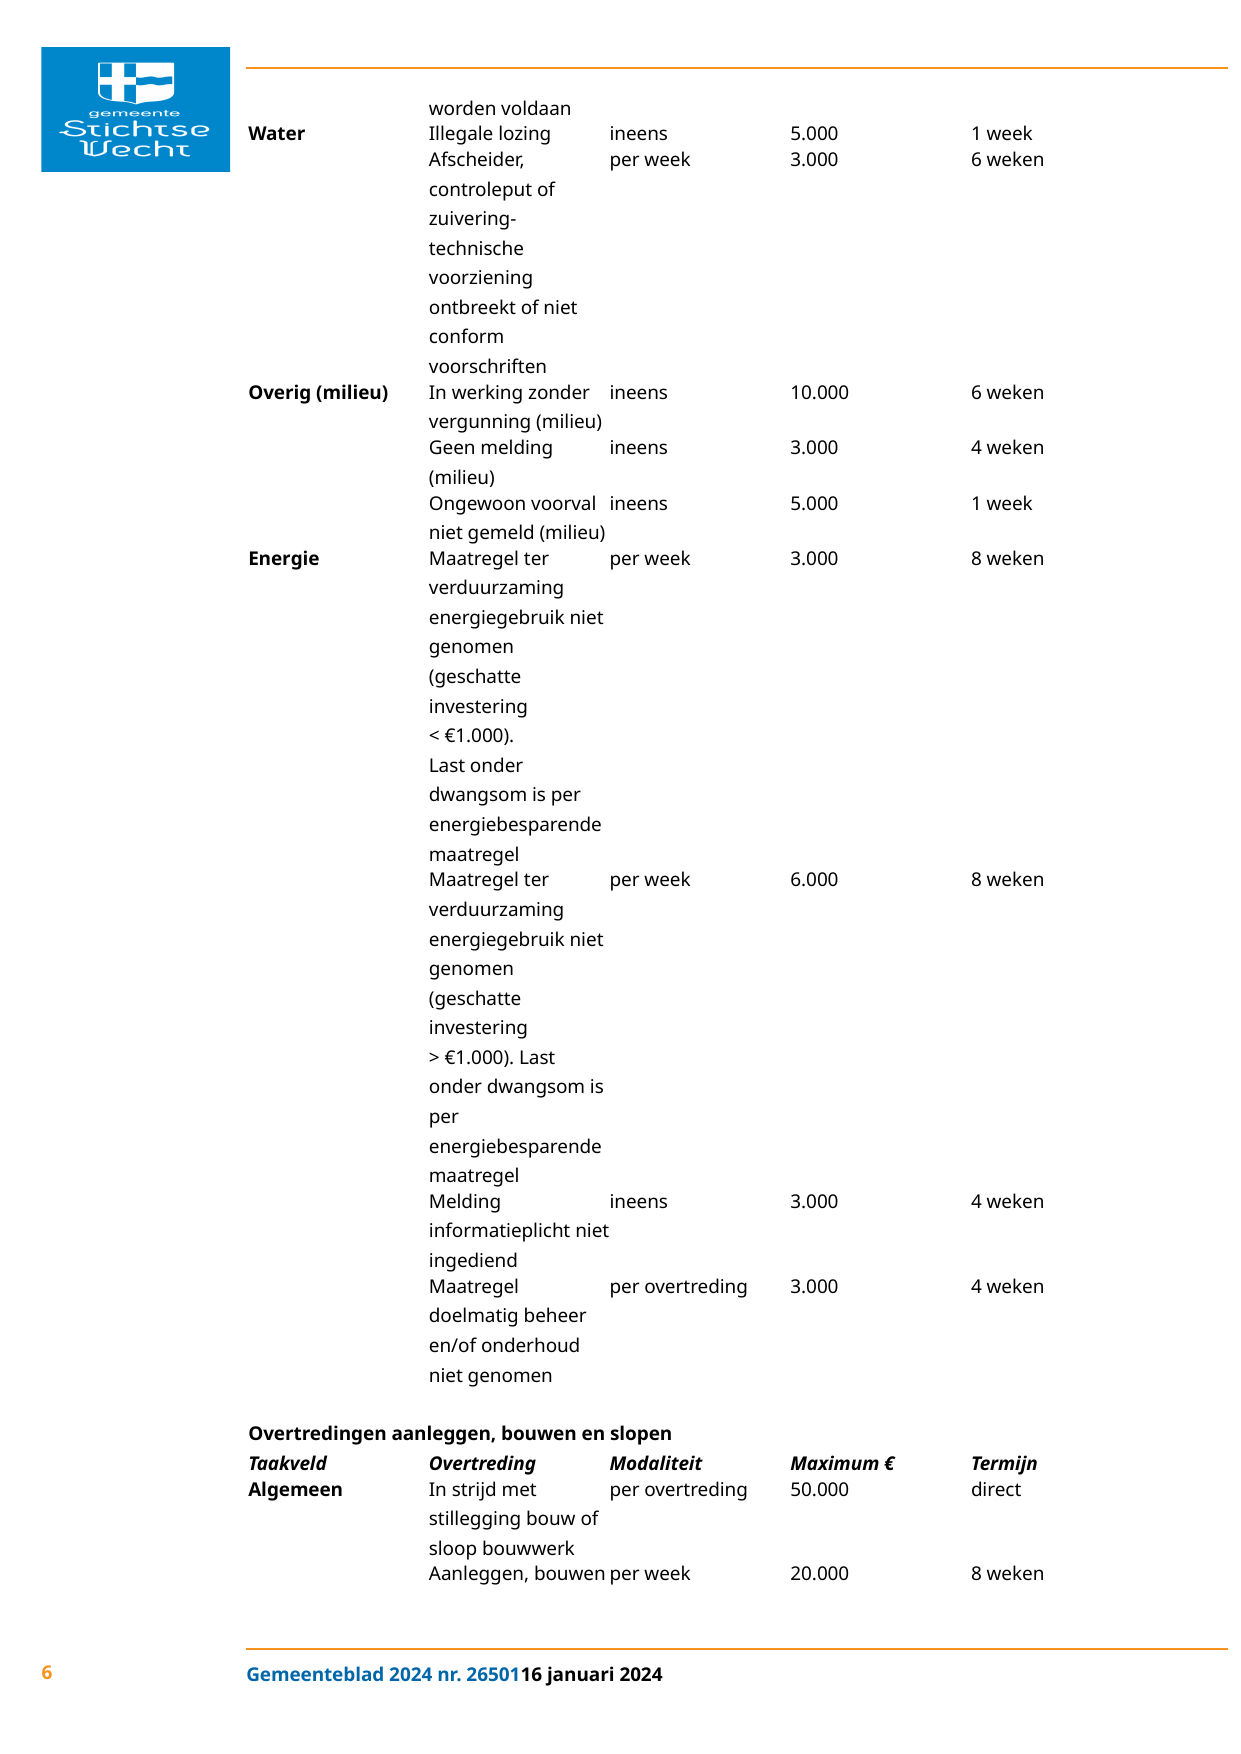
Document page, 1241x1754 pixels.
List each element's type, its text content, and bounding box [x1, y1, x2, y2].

table_cell Energie [248, 545, 429, 867]
table_cell [609, 95, 790, 121]
table_header Taakveld [248, 1450, 429, 1476]
table_cell ineens [609, 379, 790, 434]
table_cell ineens [609, 434, 790, 490]
table_cell Geen melding (milieu) [429, 434, 609, 490]
table_cell 8 weken [971, 1561, 1152, 1586]
table_header Maximum € [790, 1450, 971, 1476]
table_cell Overig (milieu) [248, 379, 429, 434]
table_cell Aanleggen, bouwen [429, 1561, 609, 1586]
table_cell Water [248, 121, 429, 146]
table_cell ineens [609, 490, 790, 545]
table_cell 3.000 [790, 545, 971, 867]
picture [99, 63, 135, 101]
table_cell [248, 490, 429, 545]
table_cell In werking zonder vergunning (milieu) [429, 379, 609, 434]
table_cell ineens [609, 1188, 790, 1273]
table_cell 5.000 [790, 121, 971, 146]
table_cell 5.000 [790, 490, 971, 545]
table_cell 3.000 [790, 434, 971, 490]
table_cell direct [971, 1476, 1152, 1561]
table_cell [248, 867, 429, 1188]
table_cell [248, 1561, 429, 1586]
table_cell [248, 146, 429, 379]
table_header Overtreding [429, 1450, 609, 1476]
table_cell per overtreding [609, 1476, 790, 1561]
table_cell 50.000 [790, 1476, 971, 1561]
text Overtredingen aanleggen, bouwen en slopen [248, 1420, 1152, 1446]
table_cell Maatregel ter verduurzaming energiegebruik niet genomen (geschatte investering < €1.000). Last onder dwangsom is per energiebesparende maatregel [429, 545, 609, 867]
table_cell [248, 1188, 429, 1273]
table_cell 8 weken [971, 545, 1152, 867]
table_cell [248, 95, 429, 121]
table_cell In strijd met stillegging bouw of sloop bouwwerk [429, 1476, 609, 1561]
table_cell 3.000 [790, 1188, 971, 1273]
table_cell per week [609, 1561, 790, 1586]
table_cell 6 weken [971, 379, 1152, 434]
table_header Modaliteit [609, 1450, 790, 1476]
table_cell 6 weken [971, 146, 1152, 379]
table_cell 8 weken [971, 867, 1152, 1188]
table_cell Illegale lozing [429, 121, 609, 146]
table_cell Afscheider, controleput of zuivering-technische voorziening ontbreekt of niet conform voorschriften [429, 146, 609, 379]
table_cell worden voldaan [429, 95, 609, 121]
table_cell 4 weken [971, 434, 1152, 490]
table_cell 4 weken [971, 1188, 1152, 1273]
table_cell per week [609, 146, 790, 379]
table_cell 1 week [971, 490, 1152, 545]
table_cell 3.000 [790, 146, 971, 379]
table_cell [248, 434, 429, 490]
table_cell Ongewoon voorval niet gemeld (milieu) [429, 490, 609, 545]
table_cell per overtreding [609, 1273, 790, 1387]
table_cell per week [609, 545, 790, 867]
table_cell 1 week [971, 121, 1152, 146]
table_cell Maatregel ter verduurzaming energiegebruik niet genomen (geschatte investering > €1.000). Last onder dwangsom is per energiebesparende maatregel [429, 867, 609, 1188]
table_cell Algemeen [248, 1476, 429, 1561]
table_cell ineens [609, 121, 790, 146]
table_cell [790, 95, 971, 121]
table_cell Maatregel doelmatig beheer en/of onderhoud niet genomen [429, 1273, 609, 1387]
table_cell 3.000 [790, 1273, 971, 1387]
table_cell 6.000 [790, 867, 971, 1188]
table_cell per week [609, 867, 790, 1188]
table_header Termijn [971, 1450, 1152, 1476]
table_cell 20.000 [790, 1561, 971, 1586]
picture [137, 63, 174, 103]
table_cell [971, 95, 1152, 121]
table_cell [248, 1273, 429, 1387]
table_cell 10.000 [790, 379, 971, 434]
table_cell 4 weken [971, 1273, 1152, 1387]
table_cell Melding informatieplicht niet ingediend [429, 1188, 609, 1273]
